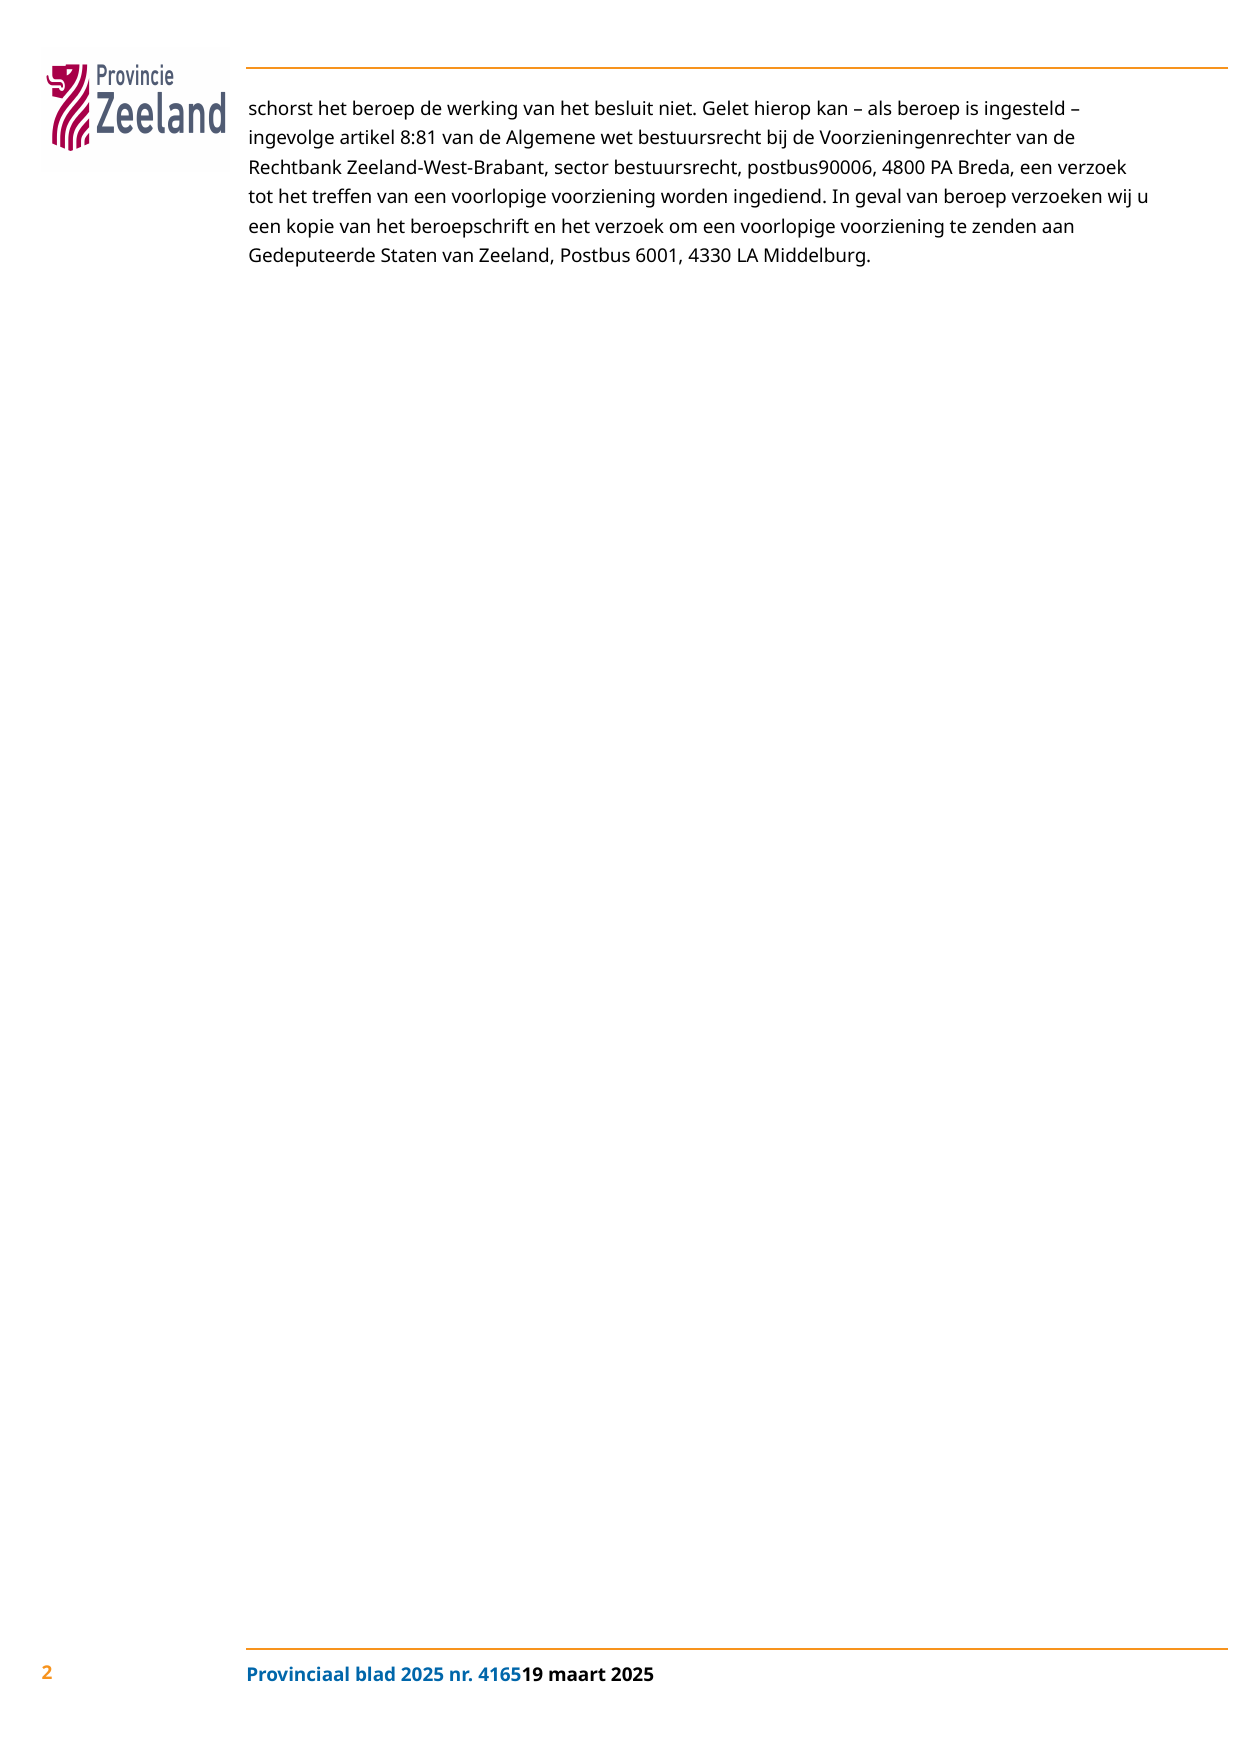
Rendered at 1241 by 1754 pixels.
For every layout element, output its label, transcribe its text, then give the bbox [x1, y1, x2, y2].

picture [41, 47, 231, 172]
text schorst het beroep de werking van het besluit niet. Gelet hierop kan – als beroep is ingesteld – ingevolge artikel 8:81 van de Algemene wet bestuursrecht bij de Voorzieningenrechter van de Rechtbank Zeeland-West-Brabant, sector bestuursrecht, postbus90006, 4800 PA Breda, een verzoek tot het treffen van een voorlopige voorziening worden ingediend. In geval van beroep verzoeken wij u een kopie van het beroepschrift en het verzoek om een voorlopige voorziening te zenden aan Gedeputeerde Staten van Zeeland, Postbus 6001, 4330 LA Middelburg. [248, 95, 1152, 268]
